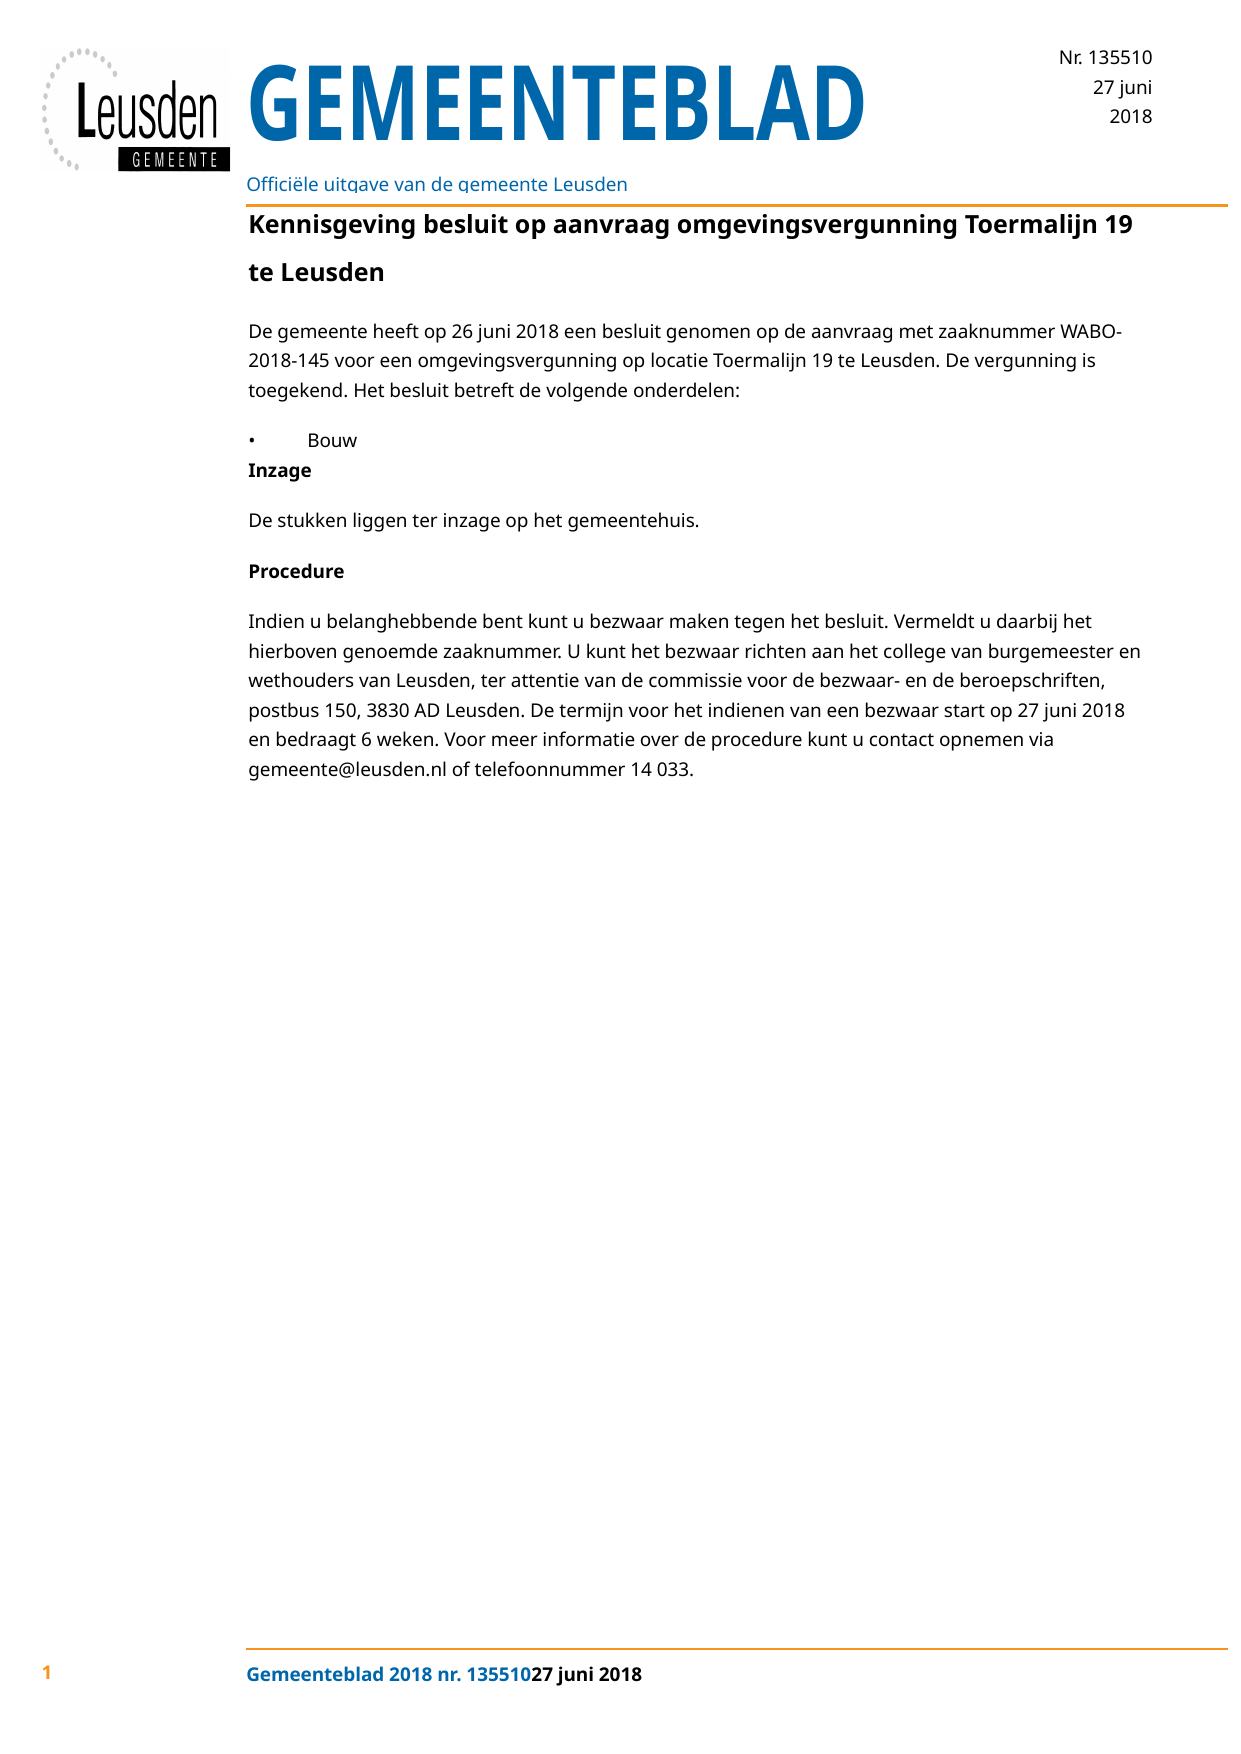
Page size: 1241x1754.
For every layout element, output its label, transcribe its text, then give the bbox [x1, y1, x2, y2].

picture [41, 47, 231, 172]
list Bouw [248, 427, 1152, 453]
text Indien u belanghebbende bent kunt u bezwaar maken tegen het besluit. Vermeldt u daarbij het hierboven genoemde zaaknummer. U kunt het bezwaar richten aan het college van burgemeester en wethouders van Leusden, ter attentie van de commissie voor de bezwaar- en de beroepschriften, postbus 150, 3830 AD Leusden. De termijn voor het indienen van een bezwaar start op 27 juni 2018 en bedraagt 6 weken. Voor meer informatie over de procedure kunt u contact opnemen via gemeente@leusden.nl of telefoonnummer 14 033. [248, 608, 1152, 782]
text Procedure [248, 558, 1152, 584]
text De stukken liggen ter inzage op het gemeentehuis. [248, 507, 1152, 533]
text Kennisgeving besluit op aanvraag omgevingsvergunning Toermalijn 19 te Leusden [248, 207, 1152, 288]
text Inzage [248, 457, 1152, 483]
text De gemeente heeft op 26 juni 2018 een besluit genomen op de aanvraag met zaaknummer WABO-2018-145 voor een omgevingsvergunning op locatie Toermalijn 19 te Leusden. De vergunning is toegekend. Het besluit betreft de volgende onderdelen: [248, 318, 1152, 403]
